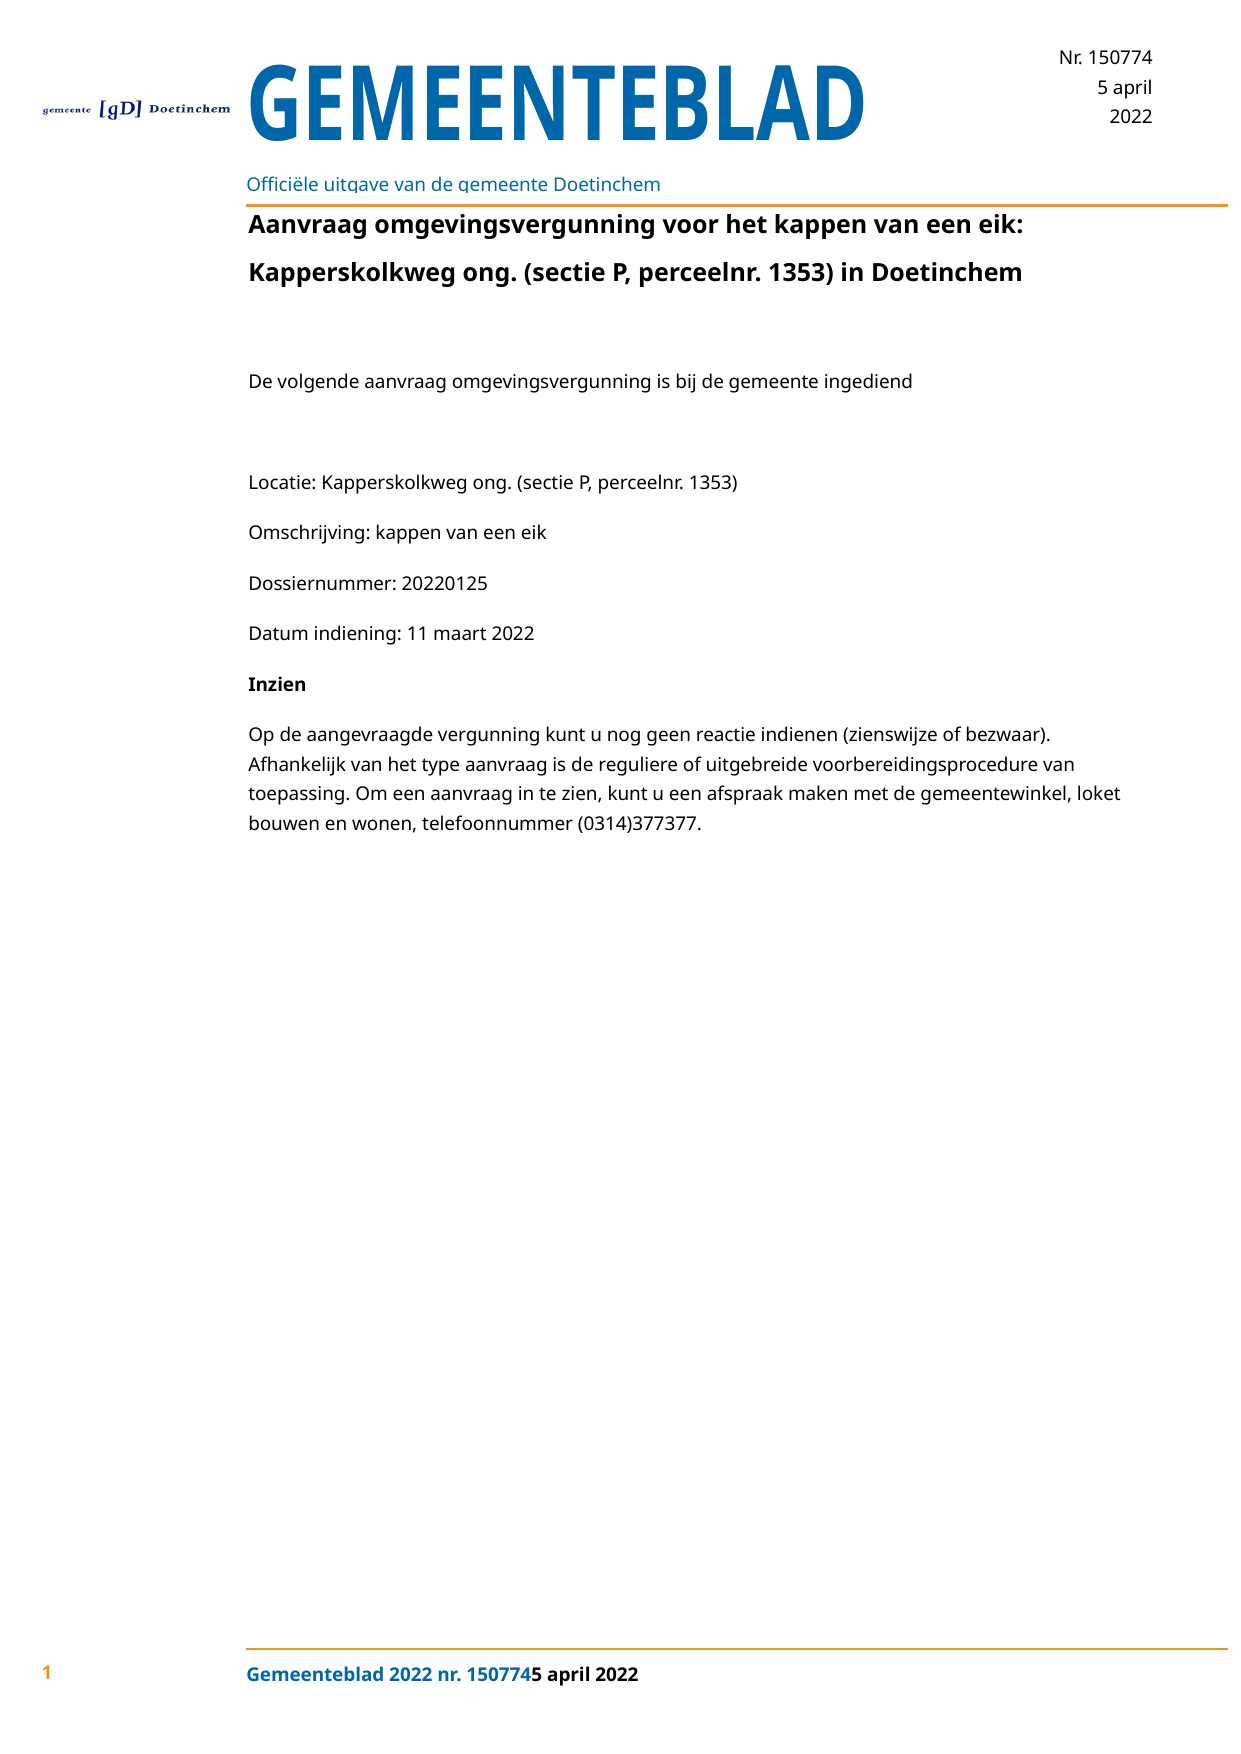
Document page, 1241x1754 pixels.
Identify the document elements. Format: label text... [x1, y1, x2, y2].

text Inzien [248, 671, 1152, 697]
text Datum indiening: 11 maart 2022 [248, 620, 1152, 646]
text De volgende aanvraag omgevingsvergunning is bij de gemeente ingediend [248, 368, 1152, 394]
text Op de aangevraagde vergunning kunt u nog geen reactie indienen (zienswijze of bezwaar). Afhankelijk van het type aanvraag is de reguliere of uitgebreide voorbereidingsprocedure van toepassing. Om een aanvraag in te zien, kunt u een afspraak maken met de gemeentewinkel, loket bouwen en wonen, telefoonnummer (0314)377377. [248, 721, 1152, 836]
text Aanvraag omgevingsvergunning voor het kappen van een eik: Kapperskolkweg ong. (sectie P, perceelnr. 1353) in Doetinchem [248, 207, 1152, 288]
text Dossiernummer: 20220125 [248, 570, 1152, 596]
picture [41, 47, 231, 172]
text Omschrijving: kappen van een eik [248, 519, 1152, 545]
text Locatie: Kapperskolkweg ong. (sectie P, perceelnr. 1353) [248, 469, 1152, 495]
